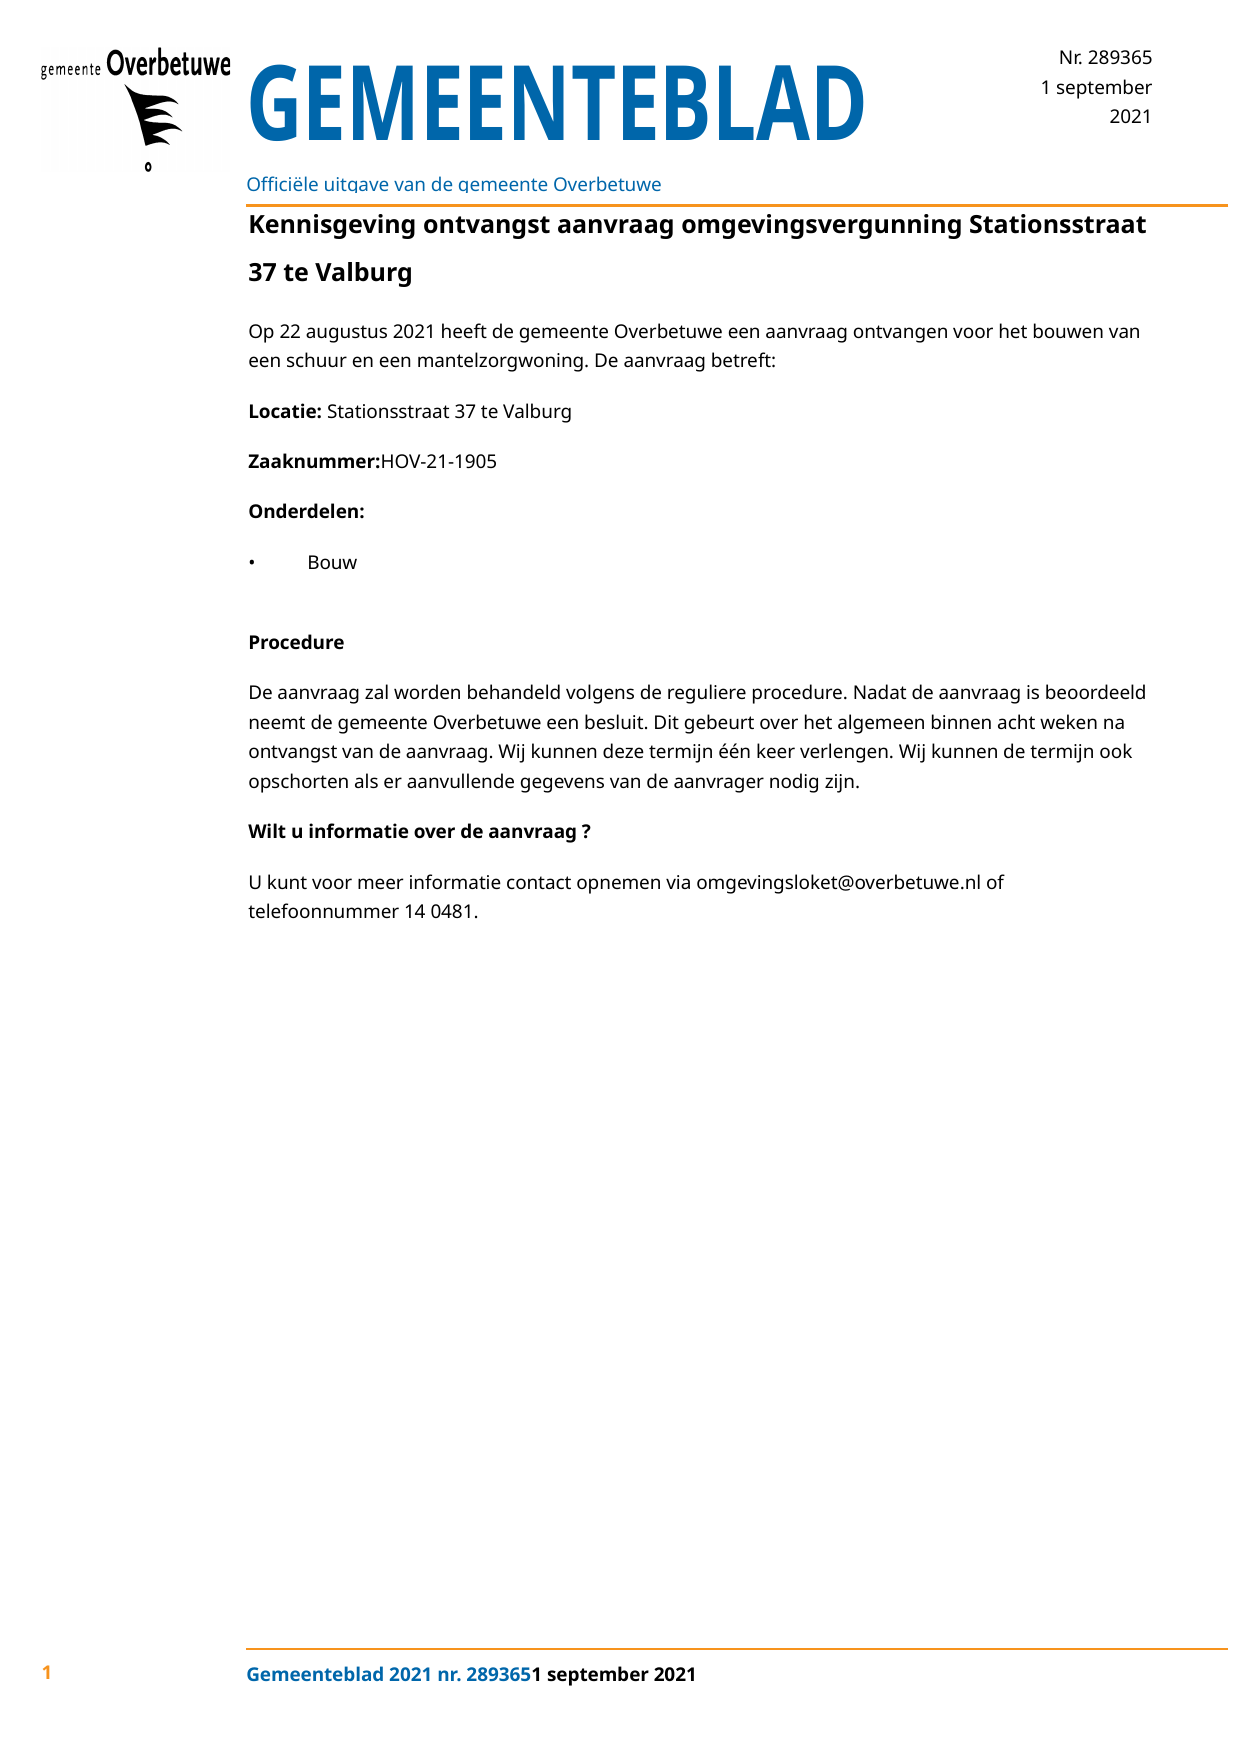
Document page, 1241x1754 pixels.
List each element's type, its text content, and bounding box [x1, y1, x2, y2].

text Wilt u informatie over de aanvraag ? [248, 819, 1152, 844]
text U kunt voor meer informatie contact opnemen via omgevingsloket@overbetuwe.nl of telefoonnummer 14 0481. [248, 869, 1152, 924]
text Procedure [248, 629, 1152, 655]
text Onderdelen: [248, 499, 1152, 524]
list Bouw [248, 549, 1152, 575]
text Op 22 augustus 2021 heeft de gemeente Overbetuwe een aanvraag ontvangen voor het bouwen van een schuur en een mantelzorgwoning. De aanvraag betreft: [248, 318, 1152, 373]
text Zaaknummer:HOV-21-1905 [248, 448, 1152, 474]
text De aanvraag zal worden behandeld volgens de reguliere procedure. Nadat de aanvraag is beoordeeld neemt de gemeente Overbetuwe een besluit. Dit gebeurt over het algemeen binnen acht weken na ontvangst van de aanvraag. Wij kunnen deze termijn één keer verlengen. Wij kunnen de termijn ook opschorten als er aanvullende gegevens van de aanvrager nodig zijn. [248, 679, 1152, 794]
text Locatie: Stationsstraat 37 te Valburg [248, 398, 1152, 424]
picture [41, 47, 231, 172]
text Kennisgeving ontvangst aanvraag omgevingsvergunning Stationsstraat 37 te Valburg [248, 207, 1152, 288]
